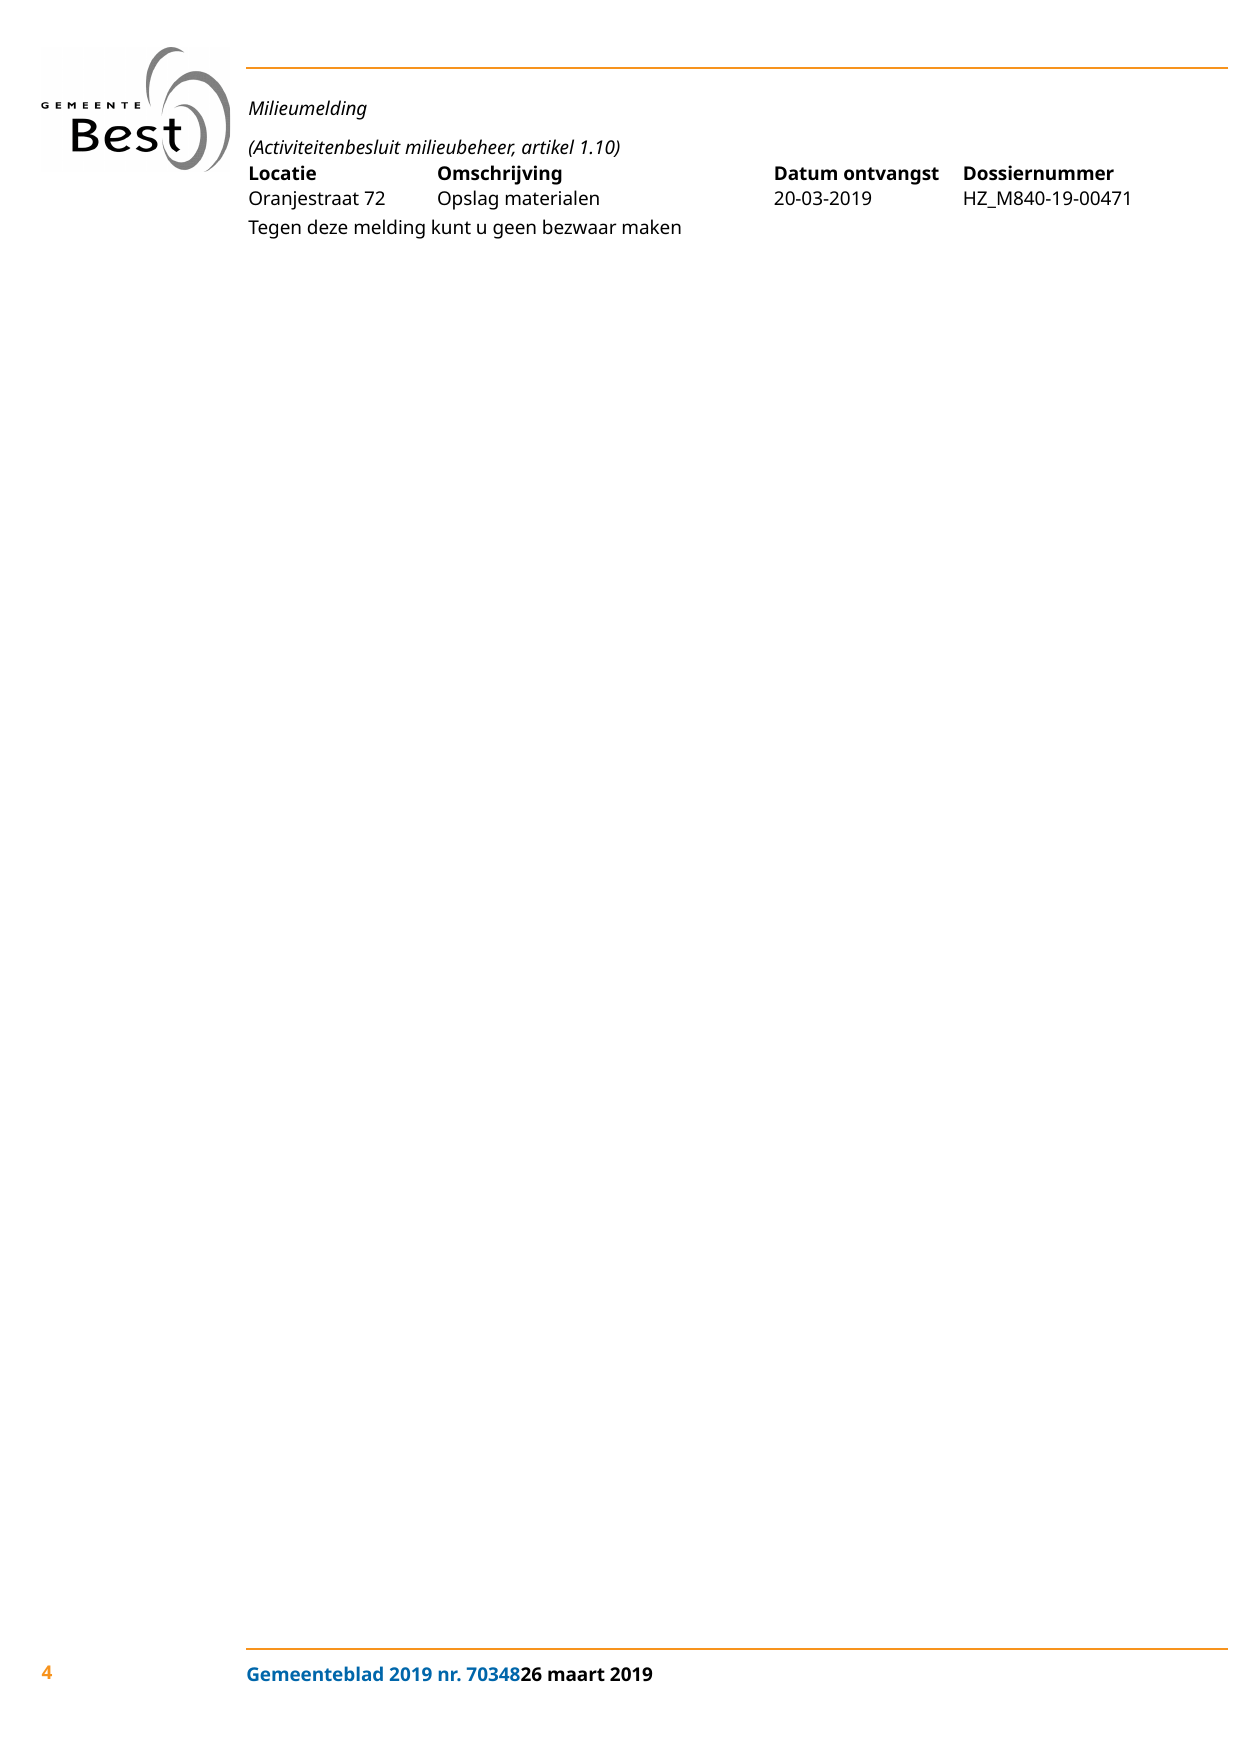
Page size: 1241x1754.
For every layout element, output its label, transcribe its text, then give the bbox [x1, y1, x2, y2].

text Milieumelding [248, 95, 1152, 121]
table_header Locatie [248, 160, 437, 186]
picture [41, 47, 231, 172]
table_cell 20-03-2019 [774, 186, 963, 211]
table_cell Oranjestraat 72 [248, 186, 437, 211]
text Tegen deze melding kunt u geen bezwaar maken [248, 214, 1152, 240]
table_cell Opslag materialen [437, 186, 774, 211]
table_header Datum ontvangst [774, 160, 963, 186]
table_header Omschrijving [437, 160, 774, 186]
table_cell HZ_M840-19-00471 [963, 186, 1152, 211]
table_header Dossiernummer [963, 160, 1152, 186]
text (Activiteitenbesluit milieubeheer, artikel 1.10) [248, 134, 1152, 160]
